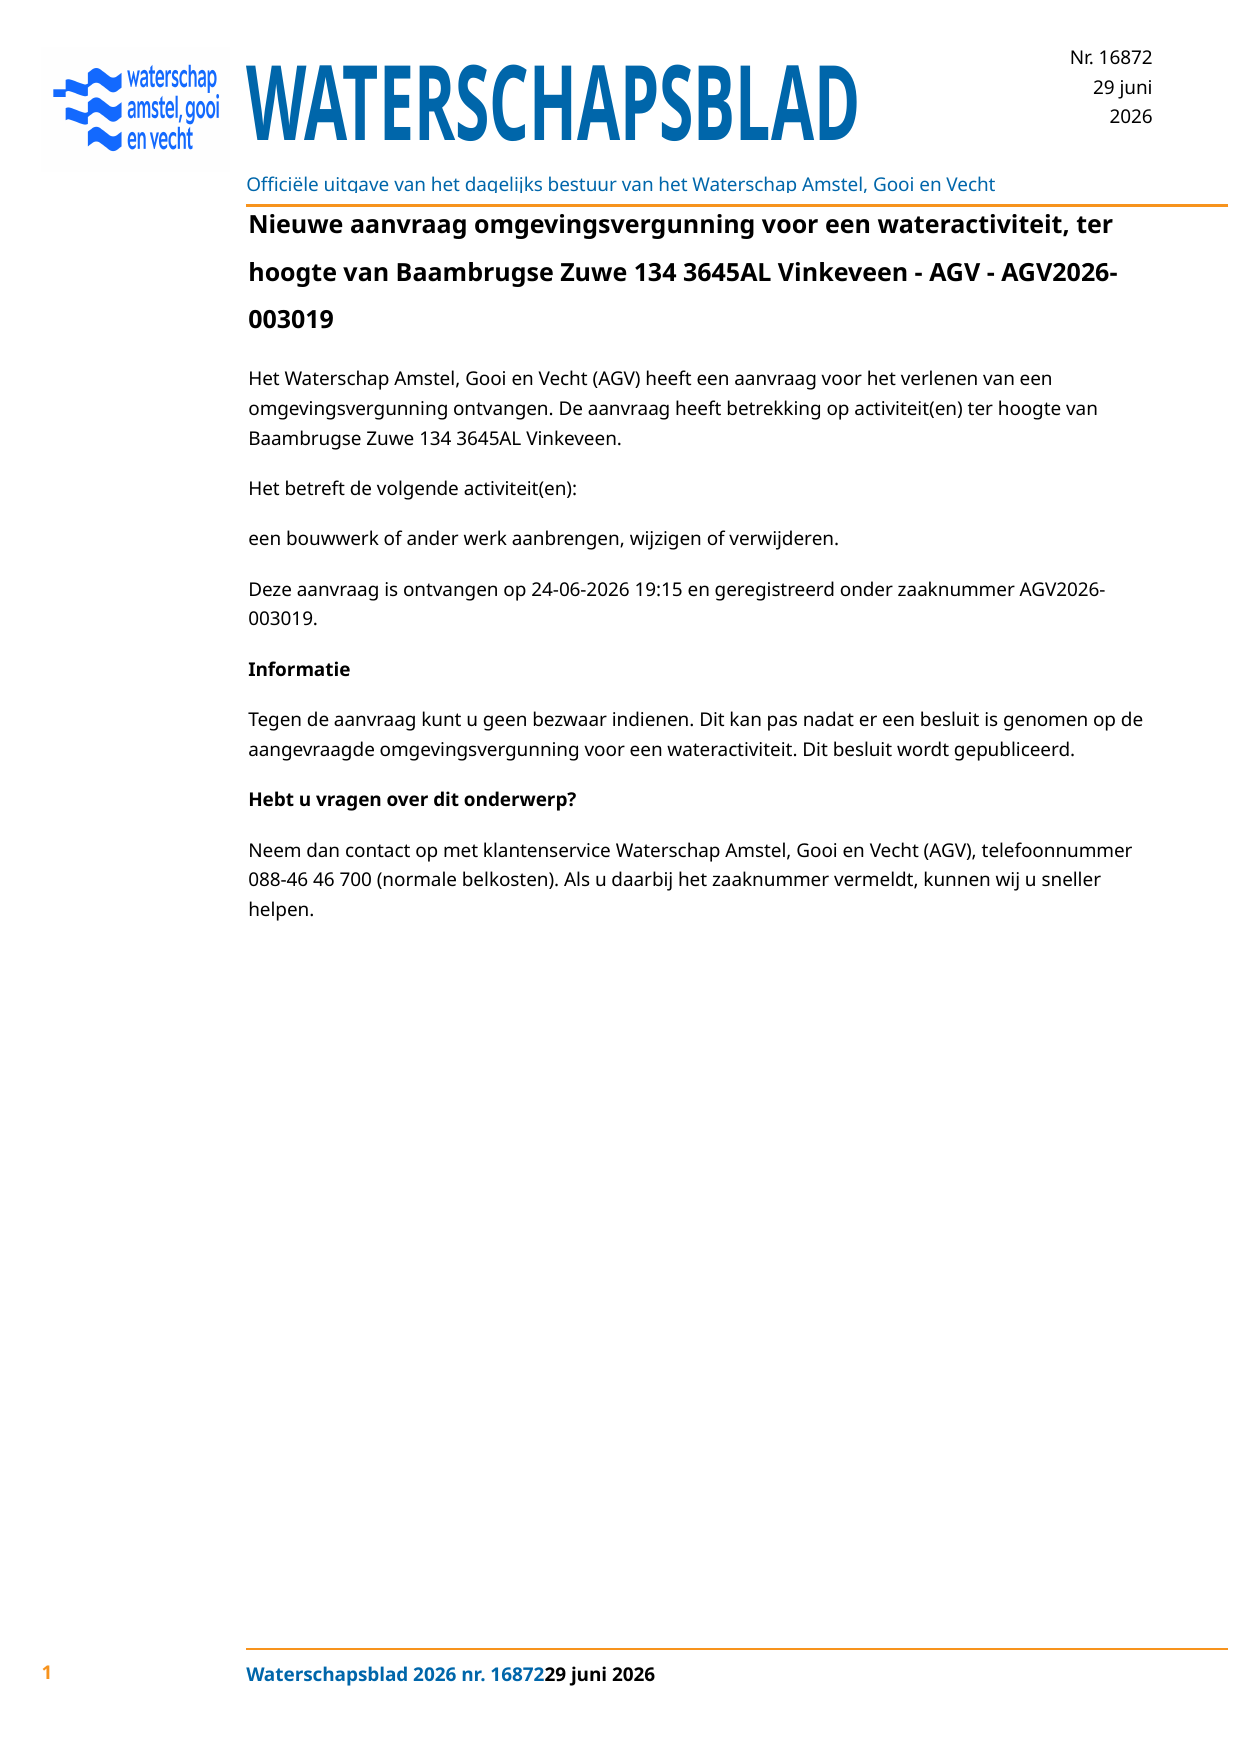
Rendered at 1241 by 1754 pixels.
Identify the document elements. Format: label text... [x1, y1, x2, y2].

text een bouwwerk of ander werk aanbrengen, wijzigen of verwijderen. [248, 526, 1152, 551]
text Deze aanvraag is ontvangen op 24-06-2026 19:15 en geregistreerd onder zaaknummer AGV2026-003019. [248, 576, 1152, 631]
text Nieuwe aanvraag omgevingsvergunning voor een wateractiviteit, ter hoogte van Baambrugse Zuwe 134 3645AL Vinkeveen - AGV - AGV2026-003019 [248, 207, 1152, 336]
text Informatie [248, 656, 1152, 682]
text Hebt u vragen over dit onderwerp? [248, 786, 1152, 812]
picture [41, 47, 231, 172]
text Tegen de aanvraag kunt u geen bezwaar indienen. Dit kan pas nadat er een besluit is genomen op de aangevraagde omgevingsvergunning voor een wateractiviteit. Dit besluit wordt gepubliceerd. [248, 706, 1152, 762]
text Het Waterschap Amstel, Gooi en Vecht (AGV) heeft een aanvraag voor het verlenen van een omgevingsvergunning ontvangen. De aanvraag heeft betrekking op activiteit(en) ter hoogte van Baambrugse Zuwe 134 3645AL Vinkeveen. [248, 366, 1152, 450]
text Neem dan contact op met klantenservice Waterschap Amstel, Gooi en Vecht (AGV), telefoonnummer 088-46 46 700 (normale belkosten). Als u daarbij het zaaknummer vermeldt, kunnen wij u sneller helpen. [248, 837, 1152, 922]
text Het betreft de volgende activiteit(en): [248, 475, 1152, 501]
